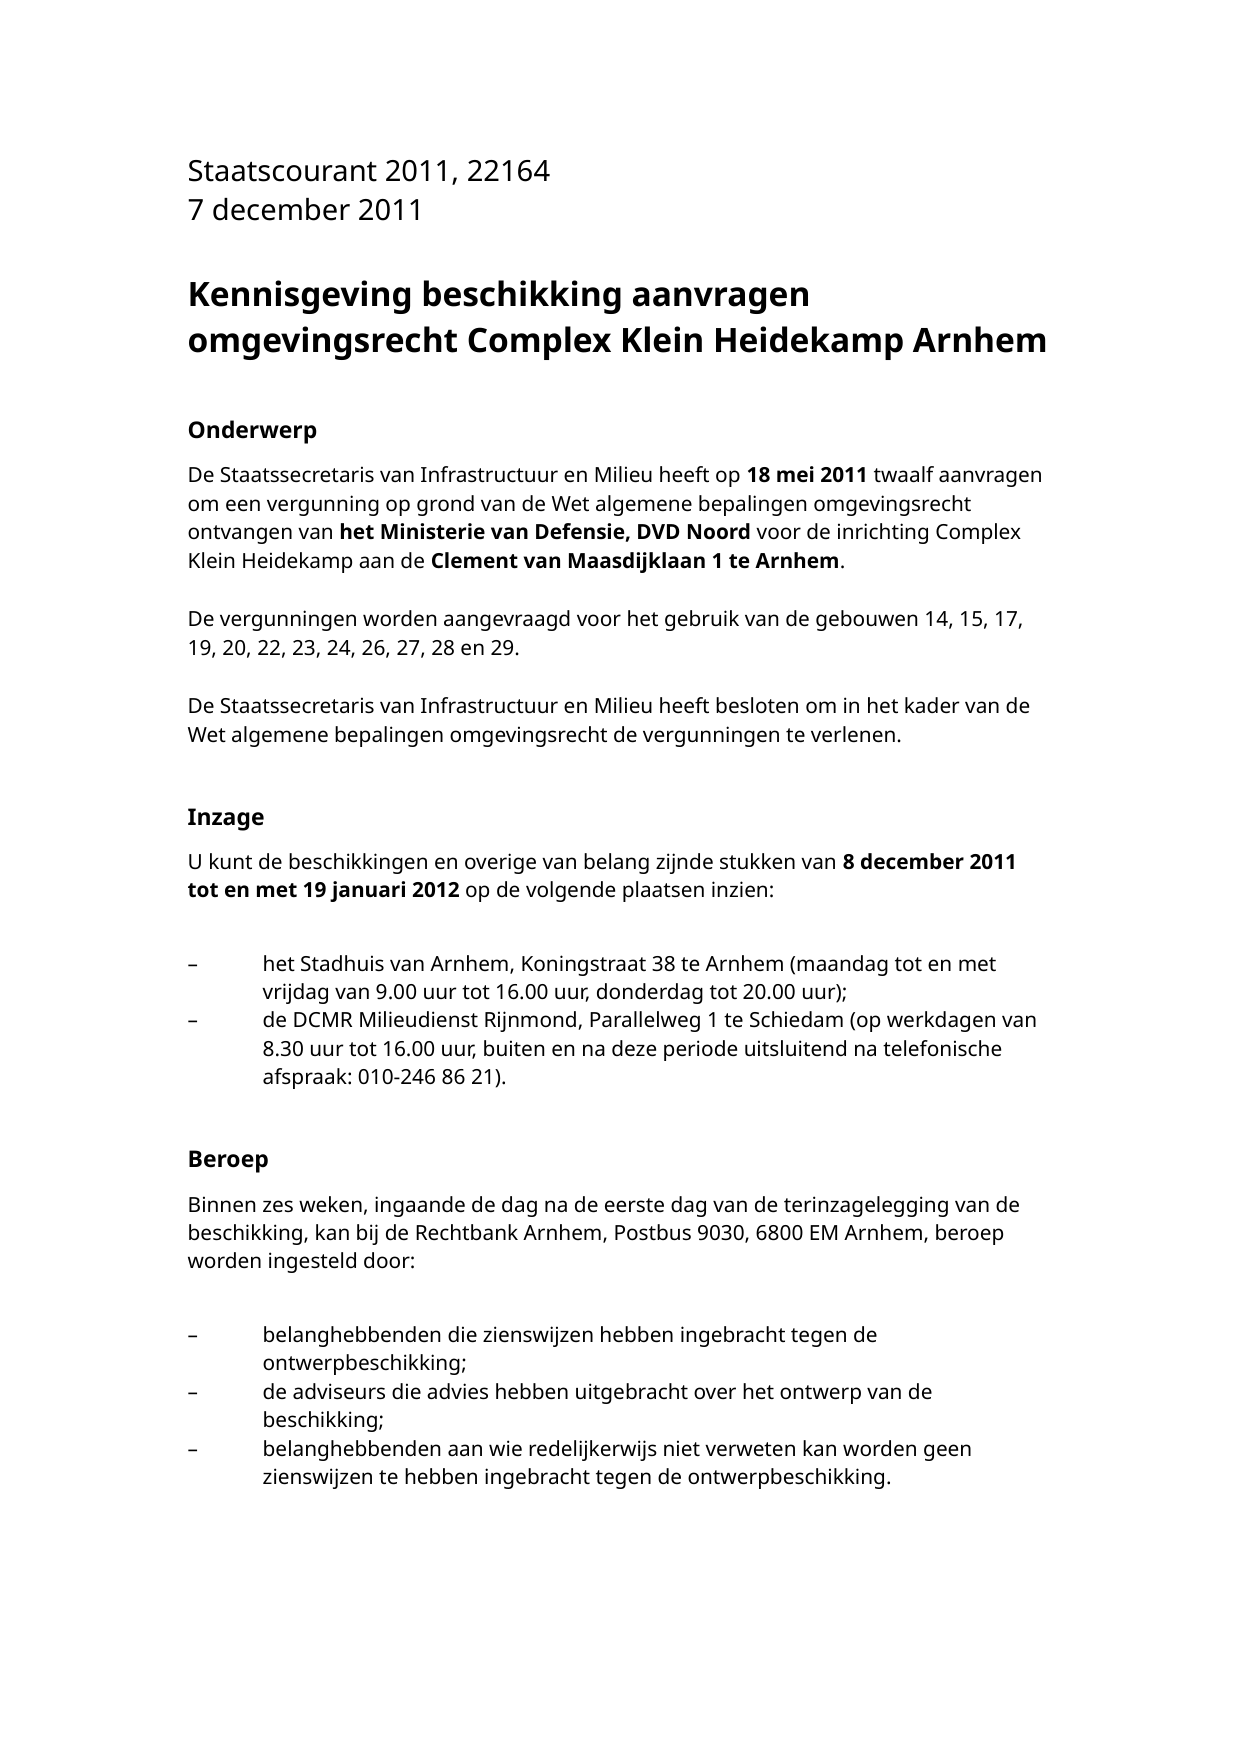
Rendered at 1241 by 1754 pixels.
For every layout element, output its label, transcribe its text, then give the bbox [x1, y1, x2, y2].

list belanghebbenden aan wie redelijkerwijs niet verweten kan worden geen zienswijzen te hebben ingebracht tegen de ontwerpbeschikking. [187, 1434, 1053, 1491]
subtitle Kennisgeving beschikking aanvragen omgevingsrecht Complex Klein Heidekamp Arnhem [187, 271, 1053, 362]
text Binnen zes weken, ingaande de dag na de eerste dag van de terinzagelegging van de beschikking, kan bij de Rechtbank Arnhem, Postbus 9030, 6800 EM Arnhem, beroep worden ingesteld door: [187, 1190, 1053, 1275]
list het Stadhuis van Arnhem, Koningstraat 38 te Arnhem (maandag tot en met vrijdag van 9.00 uur tot 16.00 uur, donderdag tot 20.00 uur); [187, 949, 1053, 1006]
list de adviseurs die advies hebben uitgebracht over het ontwerp van de beschikking; [187, 1377, 1053, 1434]
text De Staatssecretaris van Infrastructuur en Milieu heeft besloten om in het kader van de Wet algemene bepalingen omgevingsrecht de vergunningen te verlenen. [187, 691, 1053, 748]
text U kunt de beschikkingen en overige van belang zijnde stukken van 8 december 2011 tot en met 19 januari 2012 op de volgende plaatsen inzien: [187, 847, 1053, 904]
subtitle Onderwerp [187, 414, 1053, 446]
list de DCMR Milieudienst Rijnmond, Parallelweg 1 te Schiedam (op werkdagen van 8.30 uur tot 16.00 uur, buiten en na deze periode uitsluitend na telefonische afspraak: 010-246 86 21). [187, 1006, 1053, 1091]
text De Staatssecretaris van Infrastructuur en Milieu heeft op 18 mei 2011 twaalf aanvragen om een vergunning op grond van de Wet algemene bepalingen omgevingsrecht ontvangen van het Ministerie van Defensie, DVD Noord voor de inrichting Complex Klein Heidekamp aan de Clement van Maasdijklaan 1 te Arnhem. [187, 461, 1053, 574]
text Staatscourant 2011, 22164 [187, 150, 1053, 190]
subtitle Inzage [187, 801, 1053, 832]
text 7 december 2011 [187, 190, 1053, 229]
text De vergunningen worden aangevraagd voor het gebruik van de gebouwen 14, 15, 17, 19, 20, 22, 23, 24, 26, 27, 28 en 29. [187, 604, 1053, 661]
list belanghebbenden die zienswijzen hebben ingebracht tegen de ontwerpbeschikking; [187, 1320, 1053, 1377]
subtitle Beroep [187, 1143, 1053, 1175]
